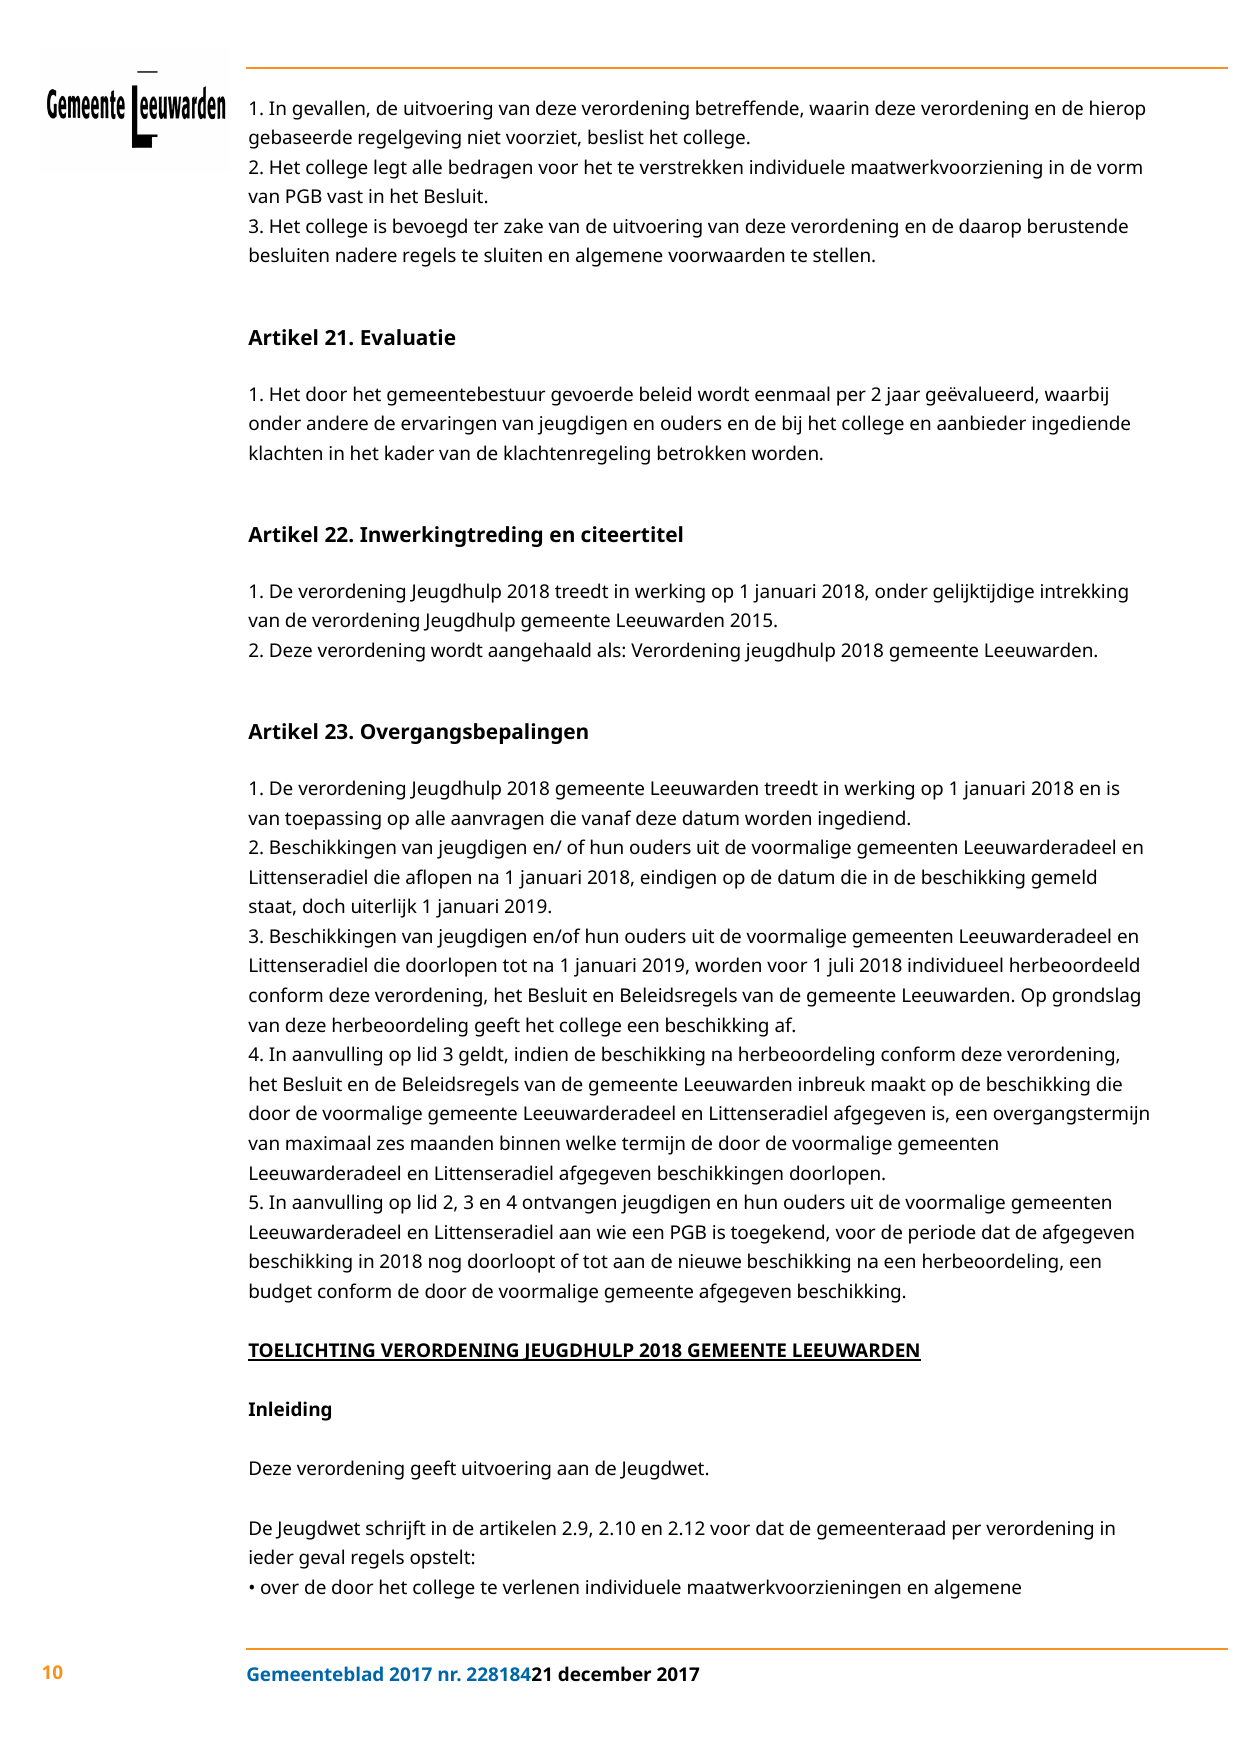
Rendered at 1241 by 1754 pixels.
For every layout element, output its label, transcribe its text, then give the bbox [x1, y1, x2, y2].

text De Jeugdwet schrijft in de artikelen 2.9, 2.10 en 2.12 voor dat de gemeenteraad per verordening in ieder geval regels opstelt: [248, 1515, 1152, 1570]
text 2. Het college legt alle bedragen voor het te verstrekken individuele maatwerkvoorziening in de vorm van PGB vast in het Besluit. [248, 154, 1152, 209]
text 2. Deze verordening wordt aangehaald als: Verordening jeugdhulp 2018 gemeente Leeuwarden. [248, 637, 1152, 663]
text 3. Beschikkingen van jeugdigen en/of hun ouders uit de voormalige gemeenten Leeuwarderadeel en Littenseradiel die doorlopen tot na 1 januari 2019, worden voor 1 juli 2018 individueel herbeoordeeld conform deze verordening, het Besluit en Beleidsregels van de gemeente Leeuwarden. Op grondslag van deze herbeoordeling geeft het college een beschikking af. [248, 923, 1152, 1037]
text 1. In gevallen, de uitvoering van deze verordening betreffende, waarin deze verordening en de hierop gebaseerde regelgeving niet voorziet, beslist het college. [248, 95, 1152, 150]
text 1. De verordening Jeugdhulp 2018 treedt in werking op 1 januari 2018, onder gelijktijdige intrekking van de verordening Jeugdhulp gemeente Leeuwarden 2015. [248, 578, 1152, 633]
text 2. Beschikkingen van jeugdigen en/ of hun ouders uit de voormalige gemeenten Leeuwarderadeel en Littenseradiel die aflopen na 1 januari 2018, eindigen op de datum die in de beschikking gemeld staat, doch uiterlijk 1 januari 2019. [248, 834, 1152, 919]
text 5. In aanvulling op lid 2, 3 en 4 ontvangen jeugdigen en hun ouders uit de voormalige gemeenten Leeuwarderadeel en Littenseradiel aan wie een PGB is toegekend, voor de periode dat de afgegeven beschikking in 2018 nog doorloopt of tot aan de nieuwe beschikking na een herbeoordeling, een budget conform de door de voormalige gemeente afgegeven beschikking. [248, 1189, 1152, 1304]
text Inleiding [248, 1396, 1152, 1422]
text Artikel 21. Evaluatie [248, 323, 1152, 351]
text 1. De verordening Jeugdhulp 2018 gemeente Leeuwarden treedt in werking op 1 januari 2018 en is van toepassing op alle aanvragen die vanaf deze datum worden ingediend. [248, 775, 1152, 830]
picture [41, 47, 231, 172]
text Artikel 22. Inwerkingtreding en citeertitel [248, 520, 1152, 548]
text 1. Het door het gemeentebestuur gevoerde beleid wordt eenmaal per 2 jaar geëvalueerd, waarbij onder andere de ervaringen van jeugdigen en ouders en de bij het college en aanbieder ingediende klachten in het kader van de klachtenregeling betrokken worden. [248, 381, 1152, 466]
text 3. Het college is bevoegd ter zake van de uitvoering van deze verordening en de daarop berustende besluiten nadere regels te sluiten en algemene voorwaarden te stellen. [248, 213, 1152, 268]
text TOELICHTING VERORDENING JEUGDHULP 2018 GEMEENTE LEEUWARDEN [248, 1337, 1152, 1363]
text Artikel 23. Overgangsbepalingen [248, 717, 1152, 746]
text 4. In aanvulling op lid 3 geldt, indien de beschikking na herbeoordeling conform deze verordening, het Besluit en de Beleidsregels van de gemeente Leeuwarden inbreuk maakt op de beschikking die door de voormalige gemeente Leeuwarderadeel en Littenseradiel afgegeven is, een overgangstermijn van maximaal zes maanden binnen welke termijn de door de voormalige gemeenten Leeuwarderadeel en Littenseradiel afgegeven beschikkingen doorlopen. [248, 1041, 1152, 1185]
text Deze verordening geeft uitvoering aan de Jeugdwet. [248, 1456, 1152, 1481]
text • over de door het college te verlenen individuele maatwerkvoorzieningen en algemene [248, 1574, 1152, 1599]
